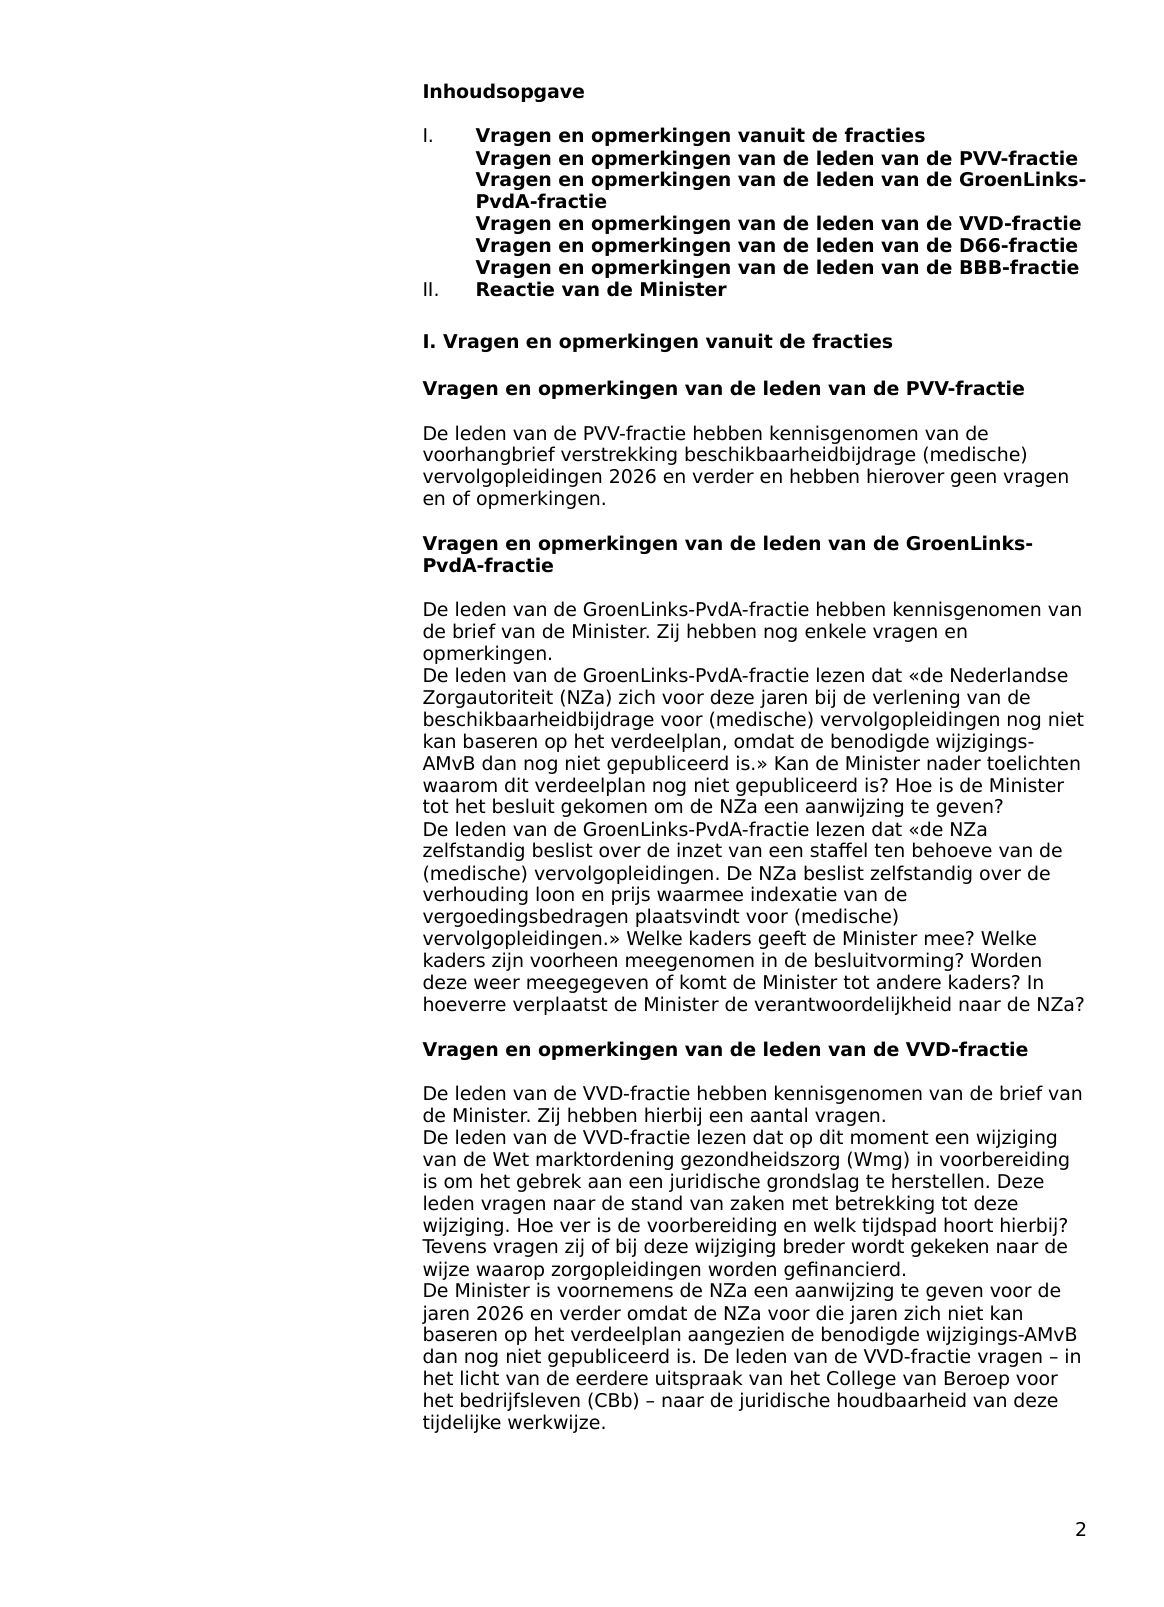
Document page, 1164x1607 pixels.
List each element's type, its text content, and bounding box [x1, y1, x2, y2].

text De leden van de GroenLinks-PvdA-fractie hebben kennisgenomen van de brief van de Minister. Zij hebben nog enkele vragen en opmerkingen. [422, 599, 1087, 664]
text De leden van de GroenLinks-PvdA-fractie lezen dat «de NZa zelfstandig beslist over de inzet van een staffel ten behoeve van de (medische) vervolgopleidingen. De NZa beslist zelfstandig over de verhouding loon en prijs waarmee indexatie van de vergoedingsbedragen plaatsvindt voor (medische) vervolgopleidingen.» Welke kaders geeft de Minister mee? Welke kaders zijn voorheen meegenomen in de besluitvorming? Worden deze weer meegegeven of komt de Minister tot andere kaders? In hoeverre verplaatst de Minister de verantwoordelijkheid naar de NZa? [422, 818, 1087, 1016]
text De leden van de GroenLinks-PvdA-fractie lezen dat «de Nederlandse Zorgautoriteit (NZa) zich voor deze jaren bij de verlening van de beschikbaarheidbijdrage voor (medische) vervolgopleidingen nog niet kan baseren op het verdeelplan, omdat de benodigde wijzigings-AMvB dan nog niet gepubliceerd is.» Kan de Minister nader toelichten waarom dit verdeelplan nog niet gepubliceerd is? Hoe is de Minister tot het besluit gekomen om de NZa een aanwijzing te geven? [422, 664, 1087, 818]
text De leden van de VVD-fractie hebben kennisgenomen van de brief van de Minister. Zij hebben hierbij een aantal vragen. [422, 1083, 1087, 1127]
text II. Reactie van de Minister [422, 279, 1087, 301]
text Vragen en opmerkingen van de leden van de D66-fractie [475, 235, 1087, 257]
subtitle Vragen en opmerkingen van de leden van de PVV-fractie [422, 378, 1087, 400]
text De leden van de PVV-fractie hebben kennisgenomen van de voorhangbrief verstrekking beschikbaarheidbijdrage (medische) vervolgopleidingen 2026 en verder en hebben hierover geen vragen en of opmerkingen. [422, 422, 1087, 510]
text Inhoudsopgave [422, 81, 1087, 103]
text I. Vragen en opmerkingen vanuit de fracties [422, 125, 1087, 147]
text Vragen en opmerkingen van de leden van de VVD-fractie [475, 213, 1087, 235]
subtitle Vragen en opmerkingen van de leden van de GroenLinks-PvdA-fractie [422, 532, 1087, 576]
text Vragen en opmerkingen van de leden van de GroenLinks-PvdA-fractie [475, 169, 1087, 213]
text De leden van de VVD-fractie lezen dat op dit moment een wijziging van de Wet marktordening gezondheidszorg (Wmg) in voorbereiding is om het gebrek aan een juridische grondslag te herstellen. Deze leden vragen naar de stand van zaken met betrekking tot deze wijziging. Hoe ver is de voorbereiding en welk tijdspad hoort hierbij? Tevens vragen zij of bij deze wijziging breder wordt gekeken naar de wijze waarop zorgopleidingen worden gefinancierd. [422, 1127, 1087, 1280]
subtitle I. Vragen en opmerkingen vanuit de fracties [422, 331, 1087, 353]
subtitle Vragen en opmerkingen van de leden van de VVD-fractie [422, 1038, 1087, 1060]
text Vragen en opmerkingen van de leden van de BBB-fractie [475, 257, 1087, 279]
text De Minister is voornemens de NZa een aanwijzing te geven voor de jaren 2026 en verder omdat de NZa voor die jaren zich niet kan baseren op het verdeelplan aangezien de benodigde wijzigings-AMvB dan nog niet gepubliceerd is. De leden van de VVD-fractie vragen – in het licht van de eerdere uitspraak van het College van Beroep voor het bedrijfsleven (CBb) – naar de juridische houdbaarheid van deze tijdelijke werkwijze. [422, 1280, 1087, 1434]
text Vragen en opmerkingen van de leden van de PVV-fractie [475, 147, 1087, 169]
